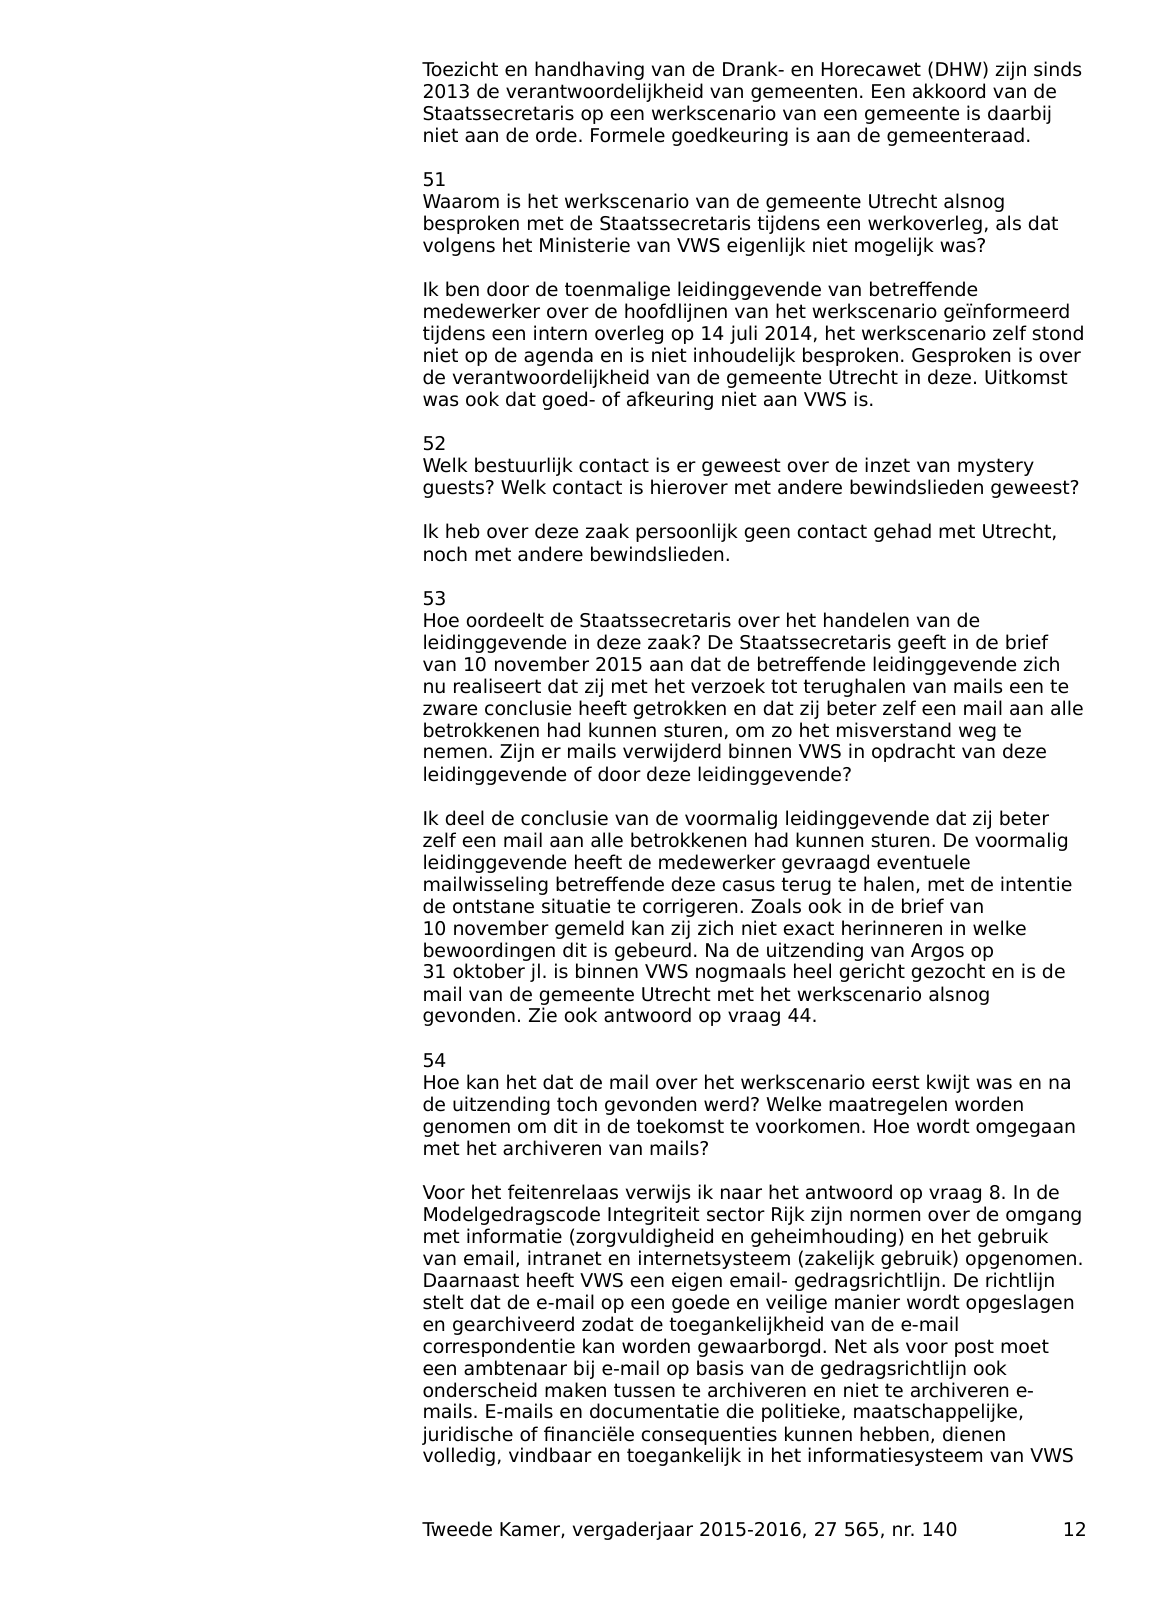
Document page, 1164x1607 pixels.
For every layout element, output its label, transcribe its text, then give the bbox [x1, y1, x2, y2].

text Hoe oordeelt de Staatssecretaris over het handelen van de leidinggevende in deze zaak? De Staatssecretaris geeft in de brief van 10 november 2015 aan dat de betreffende leidinggevende zich nu realiseert dat zij met het verzoek tot terughalen van mails een te zware conclusie heeft getrokken en dat zij beter zelf een mail aan alle betrokkenen had kunnen sturen, om zo het misverstand weg te nemen. Zijn er mails verwijderd binnen VWS in opdracht van deze leidinggevende of door deze leidinggevende? [422, 609, 1087, 785]
text Toezicht en handhaving van de Drank- en Horecawet (DHW) zijn sinds 2013 de verantwoordelijkheid van gemeenten. Een akkoord van de Staatssecretaris op een werkscenario van een gemeente is daarbij niet aan de orde. Formele goedkeuring is aan de gemeenteraad. [422, 59, 1087, 147]
text 52 [422, 433, 1087, 455]
text 54 [422, 1049, 1087, 1072]
text 51 [422, 169, 1087, 191]
text Ik deel de conclusie van de voormalig leidinggevende dat zij beter zelf een mail aan alle betrokkenen had kunnen sturen. De voormalig leidinggevende heeft de medewerker gevraagd eventuele mailwisseling betreffende deze casus terug te halen, met de intentie de ontstane situatie te corrigeren. Zoals ook in de brief van 10 november gemeld kan zij zich niet exact herinneren in welke bewoordingen dit is gebeurd. Na de uitzending van Argos op 31 oktober jl. is binnen VWS nogmaals heel gericht gezocht en is de mail van de gemeente Utrecht met het werkscenario alsnog gevonden. Zie ook antwoord op vraag 44. [422, 808, 1087, 1027]
text Ik ben door de toenmalige leidinggevende van betreffende medewerker over de hoofdlijnen van het werkscenario geïnformeerd tijdens een intern overleg op 14 juli 2014, het werkscenario zelf stond niet op de agenda en is niet inhoudelijk besproken. Gesproken is over de verantwoordelijkheid van de gemeente Utrecht in deze. Uitkomst was ook dat goed- of afkeuring niet aan VWS is. [422, 279, 1087, 411]
text Hoe kan het dat de mail over het werkscenario eerst kwijt was en na de uitzending toch gevonden werd? Welke maatregelen worden genomen om dit in de toekomst te voorkomen. Hoe wordt omgegaan met het archiveren van mails? [422, 1072, 1087, 1159]
text 53 [422, 588, 1087, 609]
text Waarom is het werkscenario van de gemeente Utrecht alsnog besproken met de Staatssecretaris tijdens een werkoverleg, als dat volgens het Ministerie van VWS eigenlijk niet mogelijk was? [422, 191, 1087, 257]
text Welk bestuurlijk contact is er geweest over de inzet van mystery guests? Welk contact is hierover met andere bewindslieden geweest? [422, 455, 1087, 499]
text Voor het feitenrelaas verwijs ik naar het antwoord op vraag 8. In de Modelgedragscode Integriteit sector Rijk zijn normen over de omgang met informatie (zorgvuldigheid en geheimhouding) en het gebruik van email, intranet en internetsysteem (zakelijk gebruik) opgenomen. Daarnaast heeft VWS een eigen email- gedragsrichtlijn. De richtlijn stelt dat de e-mail op een goede en veilige manier wordt opgeslagen en gearchiveerd zodat de toegankelijkheid van de e-mail correspondentie kan worden gewaarborgd. Net als voor post moet een ambtenaar bij e-mail op basis van de gedragsrichtlijn ook onderscheid maken tussen te archiveren en niet te archiveren e-mails. E-mails en documentatie die politieke, maatschappelijke, juridische of financiële consequenties kunnen hebben, dienen volledig, vindbaar en toegankelijk in het informatiesysteem van VWS [422, 1182, 1087, 1467]
text Ik heb over deze zaak persoonlijk geen contact gehad met Utrecht, noch met andere bewindslieden. [422, 521, 1087, 565]
